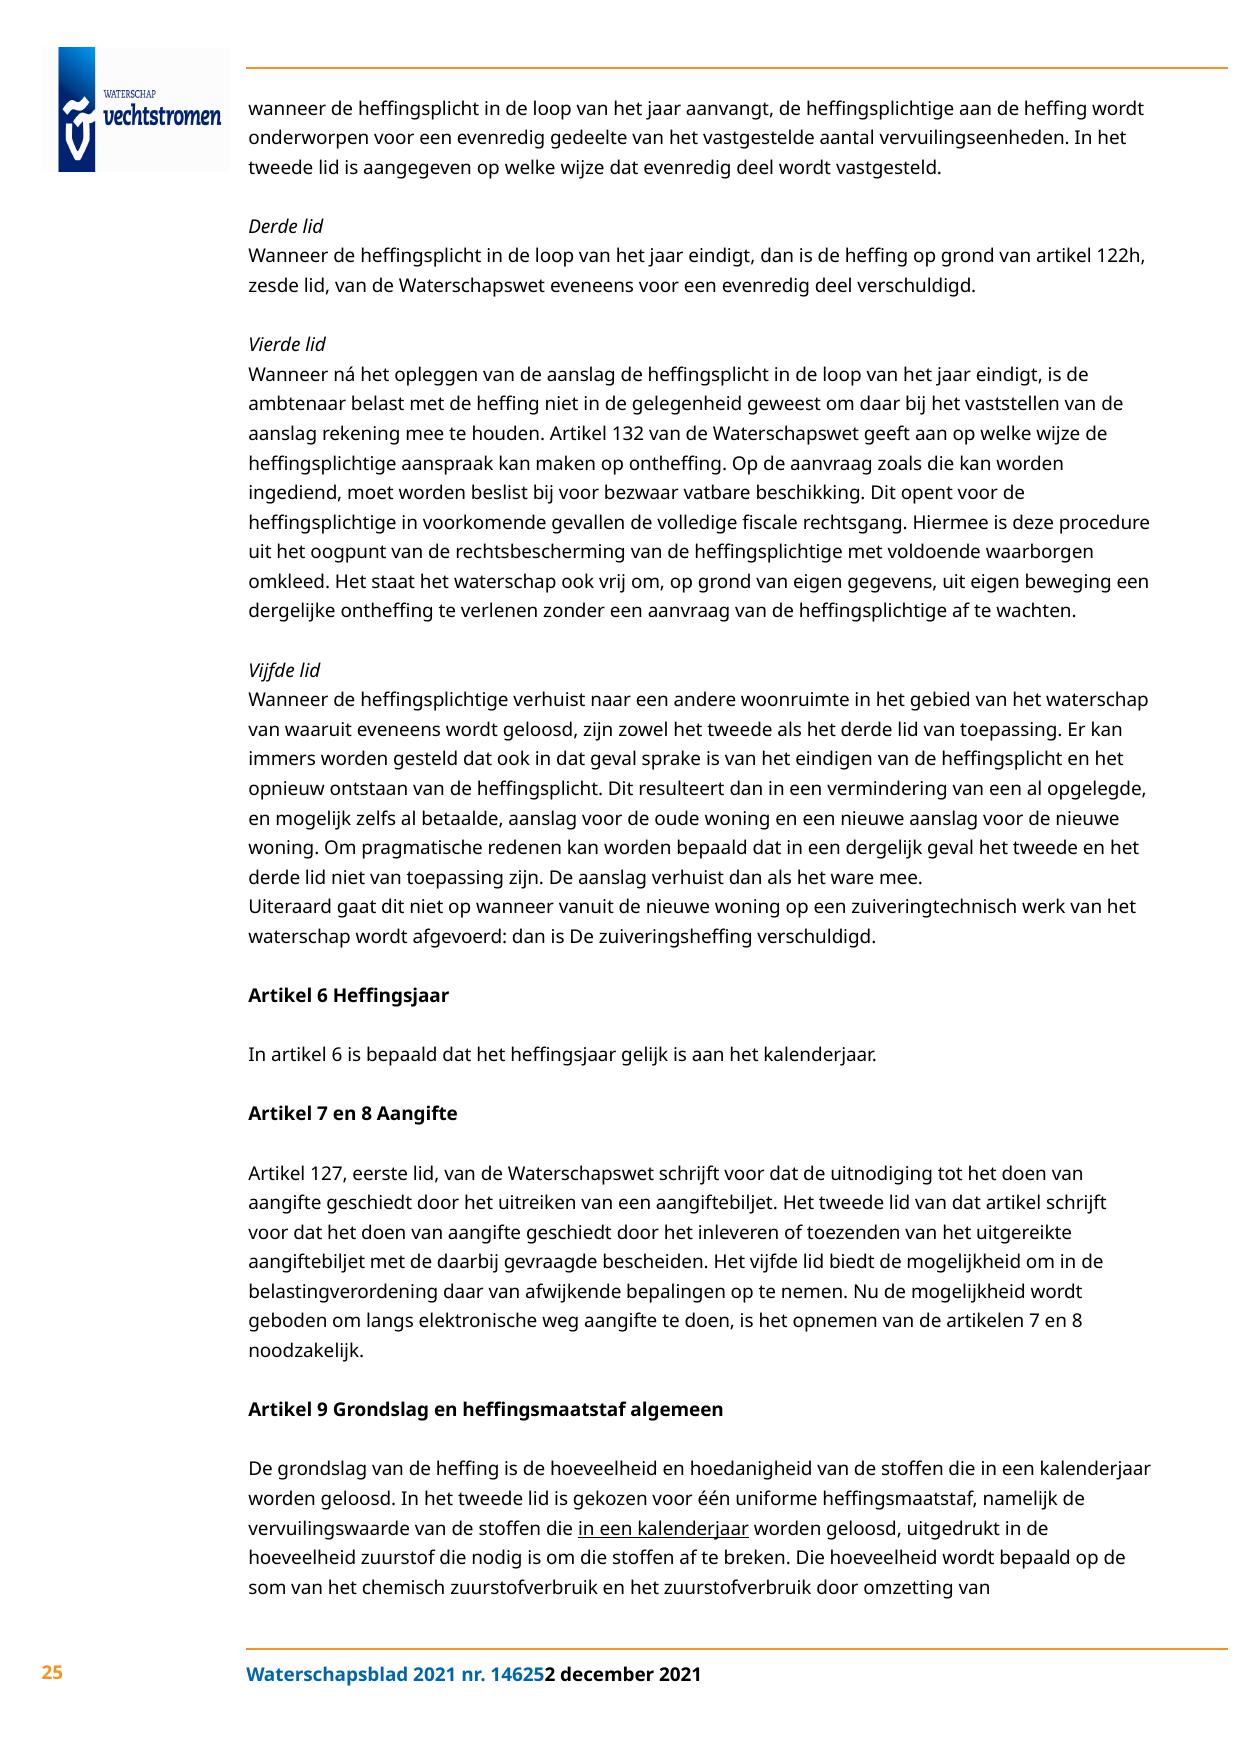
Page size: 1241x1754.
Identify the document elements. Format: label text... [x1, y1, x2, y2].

text Artikel 127, eerste lid, van de Waterschapswet schrijft voor dat de uitnodiging tot het doen van aangifte geschiedt door het uitreiken van een aangiftebiljet. Het tweede lid van dat artikel schrijft voor dat het doen van aangifte geschiedt door het inleveren of toezenden van het uitgereikte aangiftebiljet met de daarbij gevraagde bescheiden. Het vijfde lid biedt de mogelijkheid om in de belastingverordening daar van afwijkende bepalingen op te nemen. Nu de mogelijkheid wordt geboden om langs elektronische weg aangifte te doen, is het opnemen van de artikelen 7 en 8 noodzakelijk. [248, 1160, 1152, 1363]
text Vijfde lid [248, 657, 1152, 683]
picture [41, 47, 231, 172]
text Artikel 6 Heffingsjaar [248, 982, 1152, 1008]
text De grondslag van de heffing is de hoeveelheid en hoedanigheid van de stoffen die in een kalenderjaar worden geloosd. In het tweede lid is gekozen voor één uniforme heffingsmaatstaf, namelijk de vervuilingswaarde van de stoffen die in een kalenderjaar worden geloosd, uitgedrukt in de hoeveelheid zuurstof die nodig is om die stoffen af te breken. Die hoeveelheid wordt bepaald op de som van het chemisch zuurstofverbruik en het zuurstofverbruik door omzetting van [248, 1456, 1152, 1600]
text Artikel 7 en 8 Aangifte [248, 1101, 1152, 1126]
text wanneer de heffingsplicht in de loop van het jaar aanvangt, de heffingsplichtige aan de heffing wordt onderworpen voor een evenredig gedeelte van het vastgestelde aantal vervuilingseenheden. In het tweede lid is aangegeven op welke wijze dat evenredig deel wordt vastgesteld. [248, 95, 1152, 180]
text Wanneer de heffingsplicht in de loop van het jaar eindigt, dan is de heffing op grond van artikel 122h, zesde lid, van de Waterschapswet eveneens voor een evenredig deel verschuldigd. [248, 243, 1152, 298]
text Wanneer de heffingsplichtige verhuist naar een andere woonruimte in het gebied van het waterschap van waaruit eveneens wordt geloosd, zijn zowel het tweede als het derde lid van toepassing. Er kan immers worden gesteld dat ook in dat geval sprake is van het eindigen van de heffingsplicht en het opnieuw ontstaan van de heffingsplicht. Dit resulteert dan in een vermindering van een al opgelegde, en mogelijk zelfs al betaalde, aanslag voor de oude woning en een nieuwe aanslag voor de nieuwe woning. Om pragmatische redenen kan worden bepaald dat in een dergelijk geval het tweede en het derde lid niet van toepassing zijn. De aanslag verhuist dan als het ware mee. [248, 686, 1152, 890]
text Vierde lid [248, 331, 1152, 357]
text Wanneer ná het opleggen van de aanslag de heffingsplicht in de loop van het jaar eindigt, is de ambtenaar belast met de heffing niet in de gelegenheid geweest om daar bij het vaststellen van de aanslag rekening mee te houden. Artikel 132 van de Waterschapswet geeft aan op welke wijze de heffingsplichtige aanspraak kan maken op ontheffing. Op de aanvraag zoals die kan worden ingediend, moet worden beslist bij voor bezwaar vatbare beschikking. Dit opent voor de heffingsplichtige in voorkomende gevallen de volledige fiscale rechtsgang. Hiermee is deze procedure uit het oogpunt van de rechtsbescherming van de heffingsplichtige met voldoende waarborgen omkleed. Het staat het waterschap ook vrij om, op grond van eigen gegevens, uit eigen beweging een dergelijke ontheffing te verlenen zonder een aanvraag van de heffingsplichtige af te wachten. [248, 361, 1152, 623]
text Derde lid [248, 213, 1152, 239]
text Uiteraard gaat dit niet op wanneer vanuit de nieuwe woning op een zuiveringtechnisch werk van het waterschap wordt afgevoerd: dan is De zuiveringsheffing verschuldigd. [248, 893, 1152, 949]
text Artikel 9 Grondslag en heffingsmaatstaf algemeen [248, 1396, 1152, 1422]
text In artikel 6 is bepaald dat het heffingsjaar gelijk is aan het kalenderjaar. [248, 1041, 1152, 1067]
